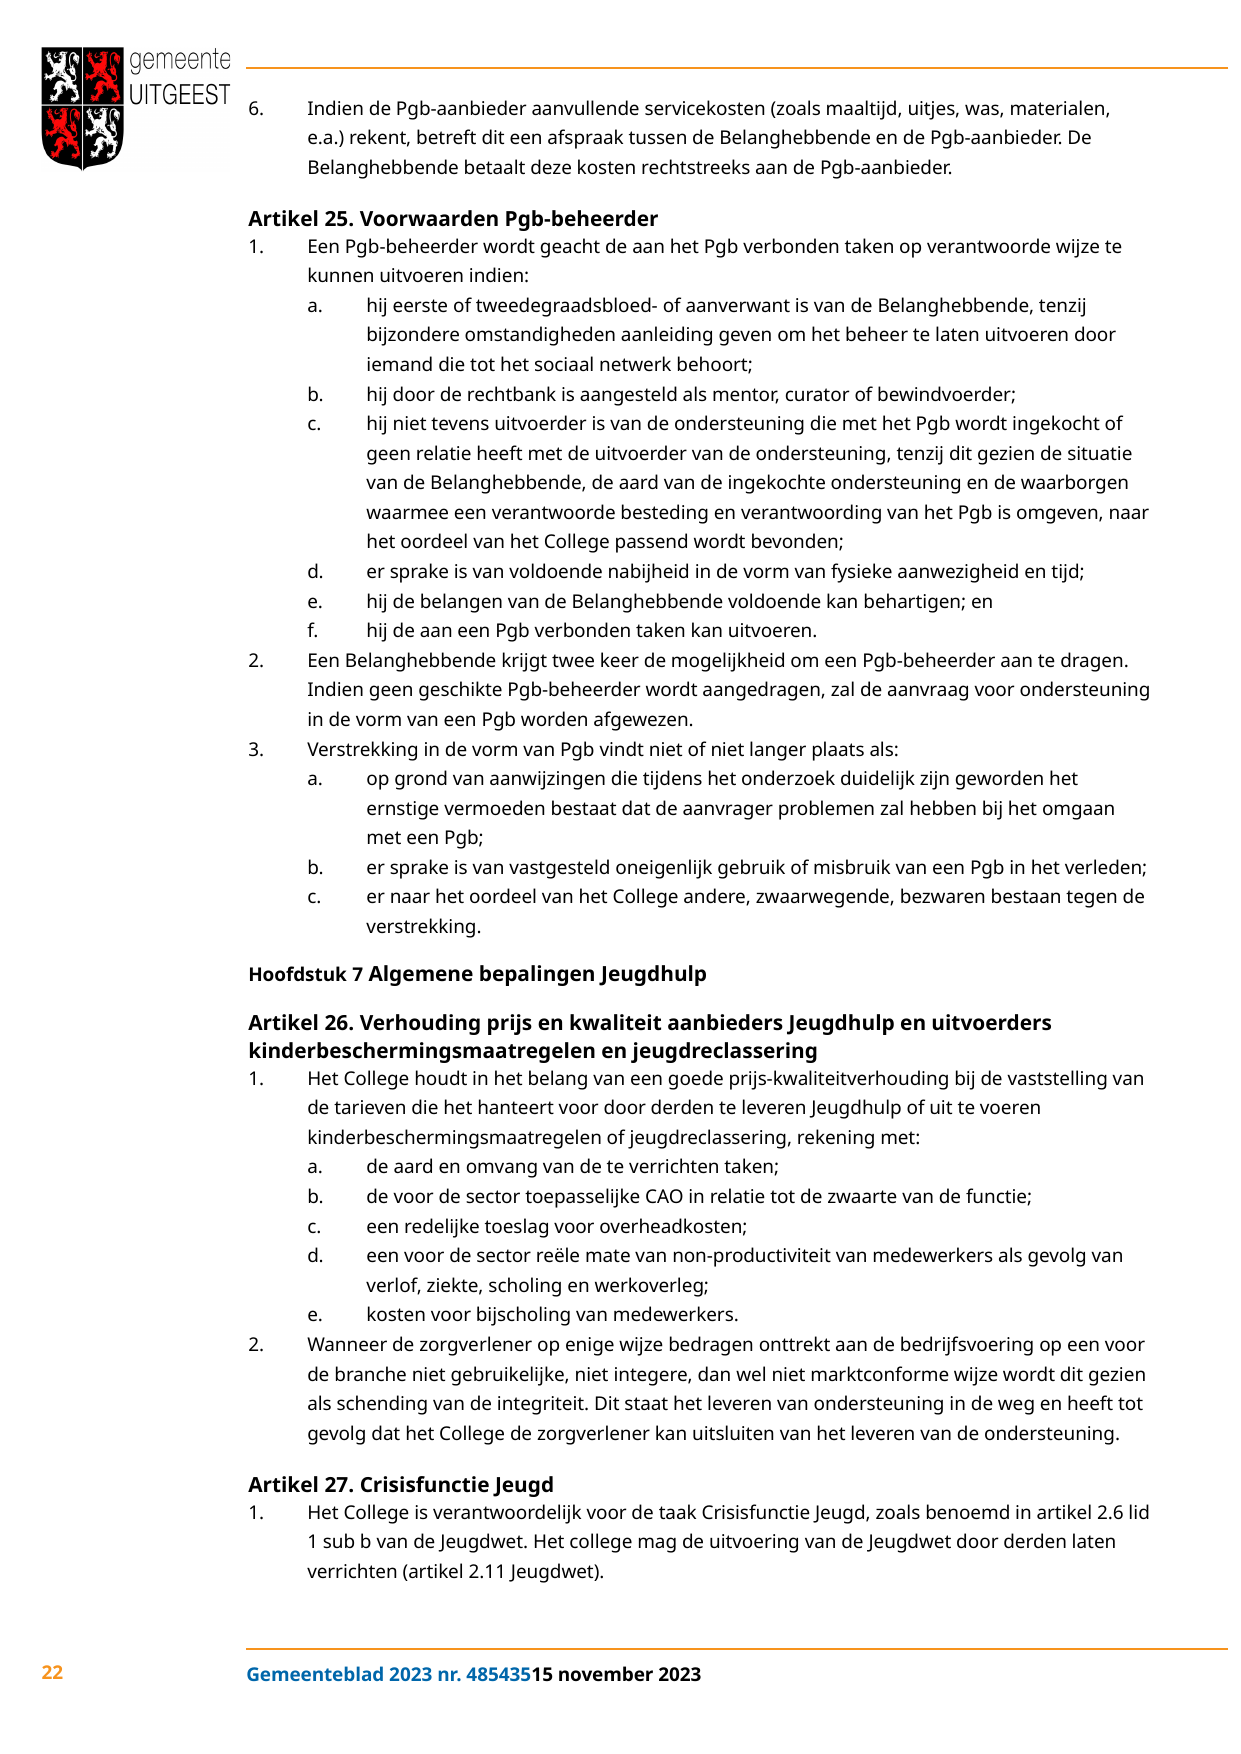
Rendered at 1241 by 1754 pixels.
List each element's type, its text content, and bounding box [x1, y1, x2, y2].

picture [41, 47, 231, 172]
list er sprake is van vastgesteld oneigenlijk gebruik of misbruik van een Pgb in het verleden; [307, 854, 1152, 880]
list een redelijke toeslag voor overheadkosten; [307, 1213, 1152, 1239]
list kosten voor bijscholing van medewerkers. [307, 1302, 1152, 1327]
list Het College is verantwoordelijk voor de taak Crisisfunctie Jeugd, zoals benoemd in artikel 2.6 lid 1 sub b van de Jeugdwet. Het college mag de uitvoering van de Jeugdwet door derden laten verrichten (artikel 2.11 Jeugdwet). [248, 1499, 1152, 1584]
text Artikel 26. Verhouding prijs en kwaliteit aanbieders Jeugdhulp en uitvoerders kinderbeschermingsmaatregelen en jeugdreclassering [248, 1008, 1152, 1065]
list Wanneer de zorgverlener op enige wijze bedragen onttrekt aan de bedrijfsvoering op een voor de branche niet gebruikelijke, niet integere, dan wel niet marktconforme wijze wordt dit gezien als schending van de integriteit. Dit staat het leveren van ondersteuning in de weg en heeft tot gevolg dat het College de zorgverlener kan uitsluiten van het leveren van de ondersteuning. [248, 1331, 1152, 1446]
list Een Pgb-beheerder wordt geacht de aan het Pgb verbonden taken op verantwoorde wijze te kunnen uitvoeren indien: [248, 233, 1152, 288]
list er naar het oordeel van het College andere, zwaarwegende, bezwaren bestaan tegen de verstrekking. [307, 884, 1152, 939]
list Een Belanghebbende krijgt twee keer de mogelijkheid om een Pgb-beheerder aan te dragen. Indien geen geschikte Pgb-beheerder wordt aangedragen, zal de aanvraag voor ondersteuning in de vorm van een Pgb worden afgewezen. [248, 647, 1152, 732]
text Artikel 27. Crisisfunctie Jeugd [248, 1470, 1152, 1499]
list hij door de rechtbank is aangesteld als mentor, curator of bewindvoerder; [307, 381, 1152, 406]
list hij de belangen van de Belanghebbende voldoende kan behartigen; en [307, 588, 1152, 613]
list op grond van aanwijzingen die tijdens het onderzoek duidelijk zijn geworden het ernstige vermoeden bestaat dat de aanvrager problemen zal hebben bij het omgaan met een Pgb; [307, 765, 1152, 850]
list er sprake is van voldoende nabijheid in de vorm van fysieke aanwezigheid en tijd; [307, 558, 1152, 584]
text Artikel 25. Voorwaarden Pgb-beheerder [248, 204, 1152, 233]
list Het College houdt in het belang van een goede prijs-kwaliteitverhouding bij de vaststelling van de tarieven die het hanteert voor door derden te leveren Jeugdhulp of uit te voeren kinderbeschermingsmaatregelen of jeugdreclassering, rekening met: [248, 1065, 1152, 1150]
list Indien de Pgb-aanbieder aanvullende servicekosten (zoals maaltijd, uitjes, was, materialen, e.a.) rekent, betreft dit een afspraak tussen de Belanghebbende en de Pgb-aanbieder. De Belanghebbende betaalt deze kosten rechtstreeks aan de Pgb-aanbieder. [248, 95, 1152, 180]
list de voor de sector toepasselijke CAO in relatie tot de zwaarte van de functie; [307, 1183, 1152, 1209]
list een voor de sector reële mate van non-productiviteit van medewerkers als gevolg van verlof, ziekte, scholing en werkoverleg; [307, 1242, 1152, 1298]
list hij de aan een Pgb verbonden taken kan uitvoeren. [307, 617, 1152, 643]
list Verstrekking in de vorm van Pgb vindt niet of niet langer plaats als: [248, 736, 1152, 761]
list hij eerste of tweedegraadsbloed- of aanverwant is van de Belanghebbende, tenzij bijzondere omstandigheden aanleiding geven om het beheer te laten uitvoeren door iemand die tot het sociaal netwerk behoort; [307, 292, 1152, 377]
list de aard en omvang van de te verrichten taken; [307, 1154, 1152, 1179]
list hij niet tevens uitvoerder is van de ondersteuning die met het Pgb wordt ingekocht of geen relatie heeft met de uitvoerder van de ondersteuning, tenzij dit gezien de situatie van de Belanghebbende, de aard van de ingekochte ondersteuning en de waarborgen waarmee een verantwoorde besteding en verantwoording van het Pgb is omgeven, naar het oordeel van het College passend wordt bevonden; [307, 410, 1152, 554]
text Hoofdstuk 7 Algemene bepalingen Jeugdhulp [248, 959, 1152, 987]
